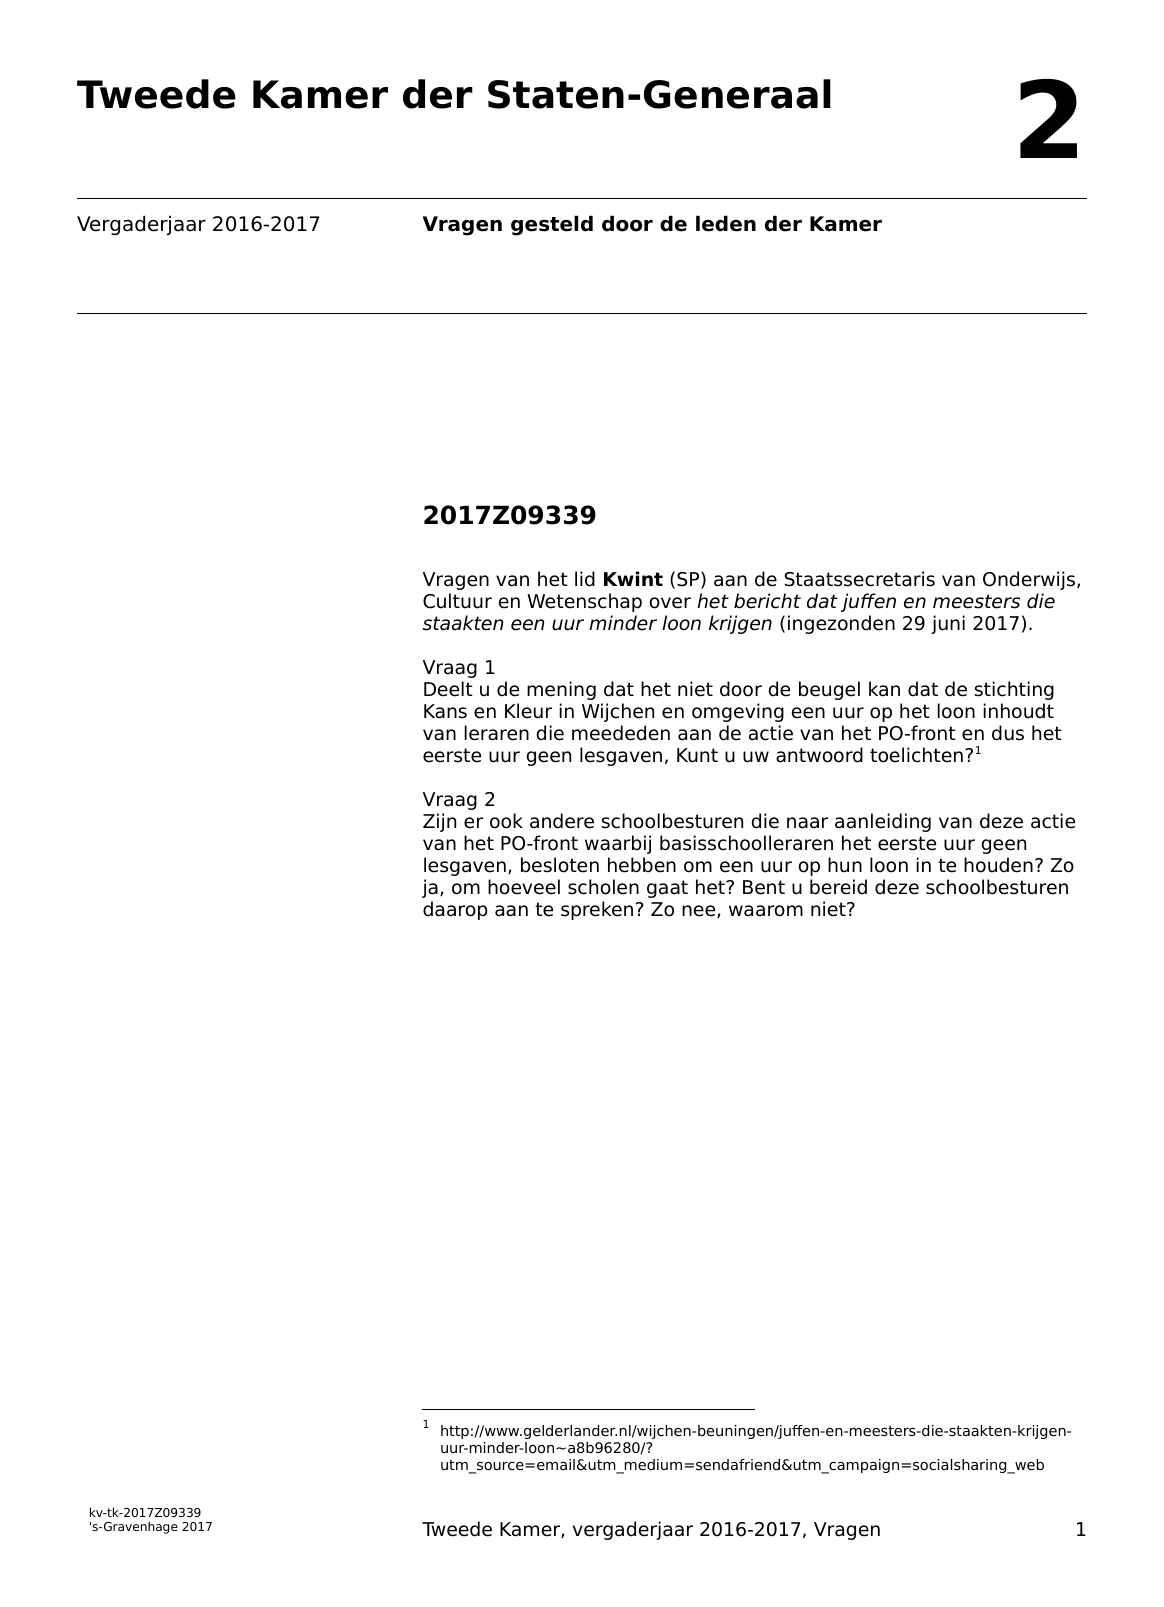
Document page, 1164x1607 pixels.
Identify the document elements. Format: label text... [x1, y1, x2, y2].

text http://www.gelderlander.nl/wijchen-beuningen/juffen-en-meesters-die-staakten-krijgen-uur-minder-loon~a8b96280/?utm_source=email&utm_medium=sendafriend&utm_campaign=socialsharing_web [422, 1418, 1087, 1474]
table_cell Vergaderjaar 2016-2017 [77, 199, 422, 313]
text Zijn er ook andere schoolbesturen die naar aanleiding van deze actie van het PO-front waarbij basisschoolleraren het eerste uur geen lesgaven, besloten hebben om een uur op hun loon in te houden? Zo ja, om hoeveel scholen gaat het? Bent u bereid deze schoolbesturen daarop aan te spreken? Zo nee, waarom niet? [422, 811, 1087, 921]
text Vraag 1 [422, 657, 1087, 679]
table_header Tweede Kamer der Staten-Generaal [77, 59, 886, 198]
text 's-Gravenhage 2017 [88, 1520, 323, 1534]
text Vraag 2 [422, 789, 1087, 811]
text 2017Z09339 [422, 501, 1087, 531]
text Deelt u de mening dat het niet door de beugel kan dat de stichting Kans en Kleur in Wijchen en omgeving een uur op het loon inhoudt van leraren die meededen aan de actie van het PO-front en dus het eerste uur geen lesgaven, Kunt u uw antwoord toelichten? [422, 679, 1087, 767]
text Vragen van het lid Kwint (SP) aan de Staatssecretaris van Onderwijs, Cultuur en Wetenschap over het bericht dat juffen en meesters die staakten een uur minder loon krijgen (ingezonden 29 juni 2017). [422, 569, 1087, 635]
table_header 2 [886, 59, 1087, 198]
table_cell Vragen gesteld door de leden der Kamer [422, 199, 1087, 313]
text kv-tk-2017Z09339 [88, 1506, 323, 1520]
